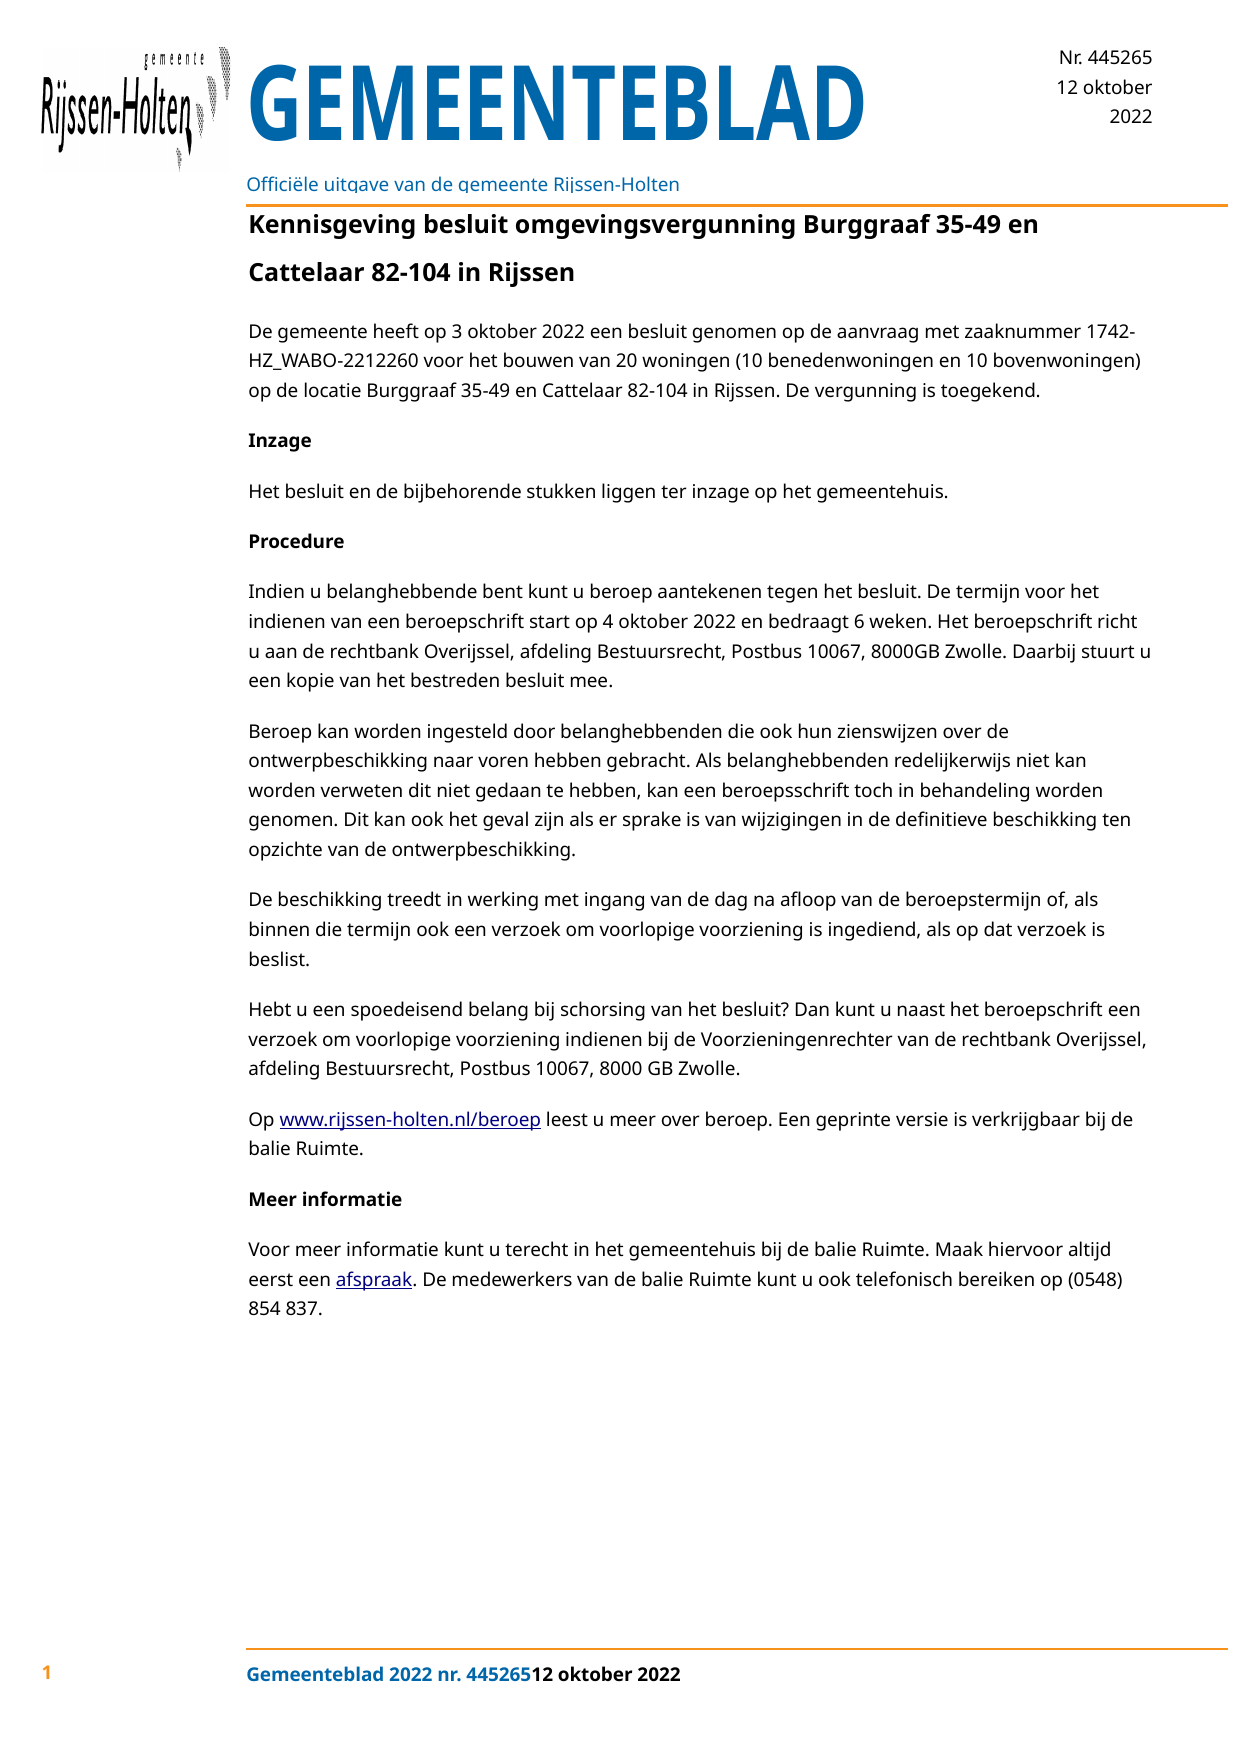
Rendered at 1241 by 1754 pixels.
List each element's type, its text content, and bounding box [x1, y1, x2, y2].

text Op www.rijssen-holten.nl/beroep leest u meer over beroep. Een geprinte versie is verkrijgbaar bij de balie Ruimte. [248, 1106, 1152, 1161]
text Beroep kan worden ingesteld door belanghebbenden die ook hun zienswijzen over de ontwerpbeschikking naar voren hebben gebracht. Als belanghebbenden redelijkerwijs niet kan worden verweten dit niet gedaan te hebben, kan een beroepsschrift toch in behandeling worden genomen. Dit kan ook het geval zijn als er sprake is van wijzigingen in de definitieve beschikking ten opzichte van de ontwerpbeschikking. [248, 718, 1152, 862]
text Hebt u een spoedeisend belang bij schorsing van het besluit? Dan kunt u naast het beroepschrift een verzoek om voorlopige voorziening indienen bij de Voorzieningenrechter van de rechtbank Overijssel, afdeling Bestuursrecht, Postbus 10067, 8000 GB Zwolle. [248, 996, 1152, 1081]
text Inzage [248, 427, 1152, 453]
text Kennisgeving besluit omgevingsvergunning Burggraaf 35-49 en Cattelaar 82-104 in Rijssen [248, 207, 1152, 288]
text Procedure [248, 528, 1152, 554]
text Indien u belanghebbende bent kunt u beroep aantekenen tegen het besluit. De termijn voor het indienen van een beroepschrift start op 4 oktober 2022 en bedraagt 6 weken. Het beroepschrift richt u aan de rechtbank Overijssel, afdeling Bestuursrecht, Postbus 10067, 8000GB Zwolle. Daarbij stuurt u een kopie van het bestreden besluit mee. [248, 579, 1152, 693]
text Het besluit en de bijbehorende stukken liggen ter inzage op het gemeentehuis. [248, 478, 1152, 504]
text De beschikking treedt in werking met ingang van de dag na afloop van de beroepstermijn of, als binnen die termijn ook een verzoek om voorlopige voorziening is ingediend, als op dat verzoek is beslist. [248, 887, 1152, 972]
text Meer informatie [248, 1186, 1152, 1212]
text Voor meer informatie kunt u terecht in het gemeentehuis bij de balie Ruimte. Maak hiervoor altijd eerst een afspraak. De medewerkers van de balie Ruimte kunt u ook telefonisch bereiken op (0548) 854 837. [248, 1236, 1152, 1321]
picture [41, 47, 231, 172]
text De gemeente heeft op 3 oktober 2022 een besluit genomen op de aanvraag met zaaknummer 1742-HZ_WABO-2212260 voor het bouwen van 20 woningen (10 benedenwoningen en 10 bovenwoningen) op de locatie Burggraaf 35-49 en Cattelaar 82-104 in Rijssen. De vergunning is toegekend. [248, 318, 1152, 403]
